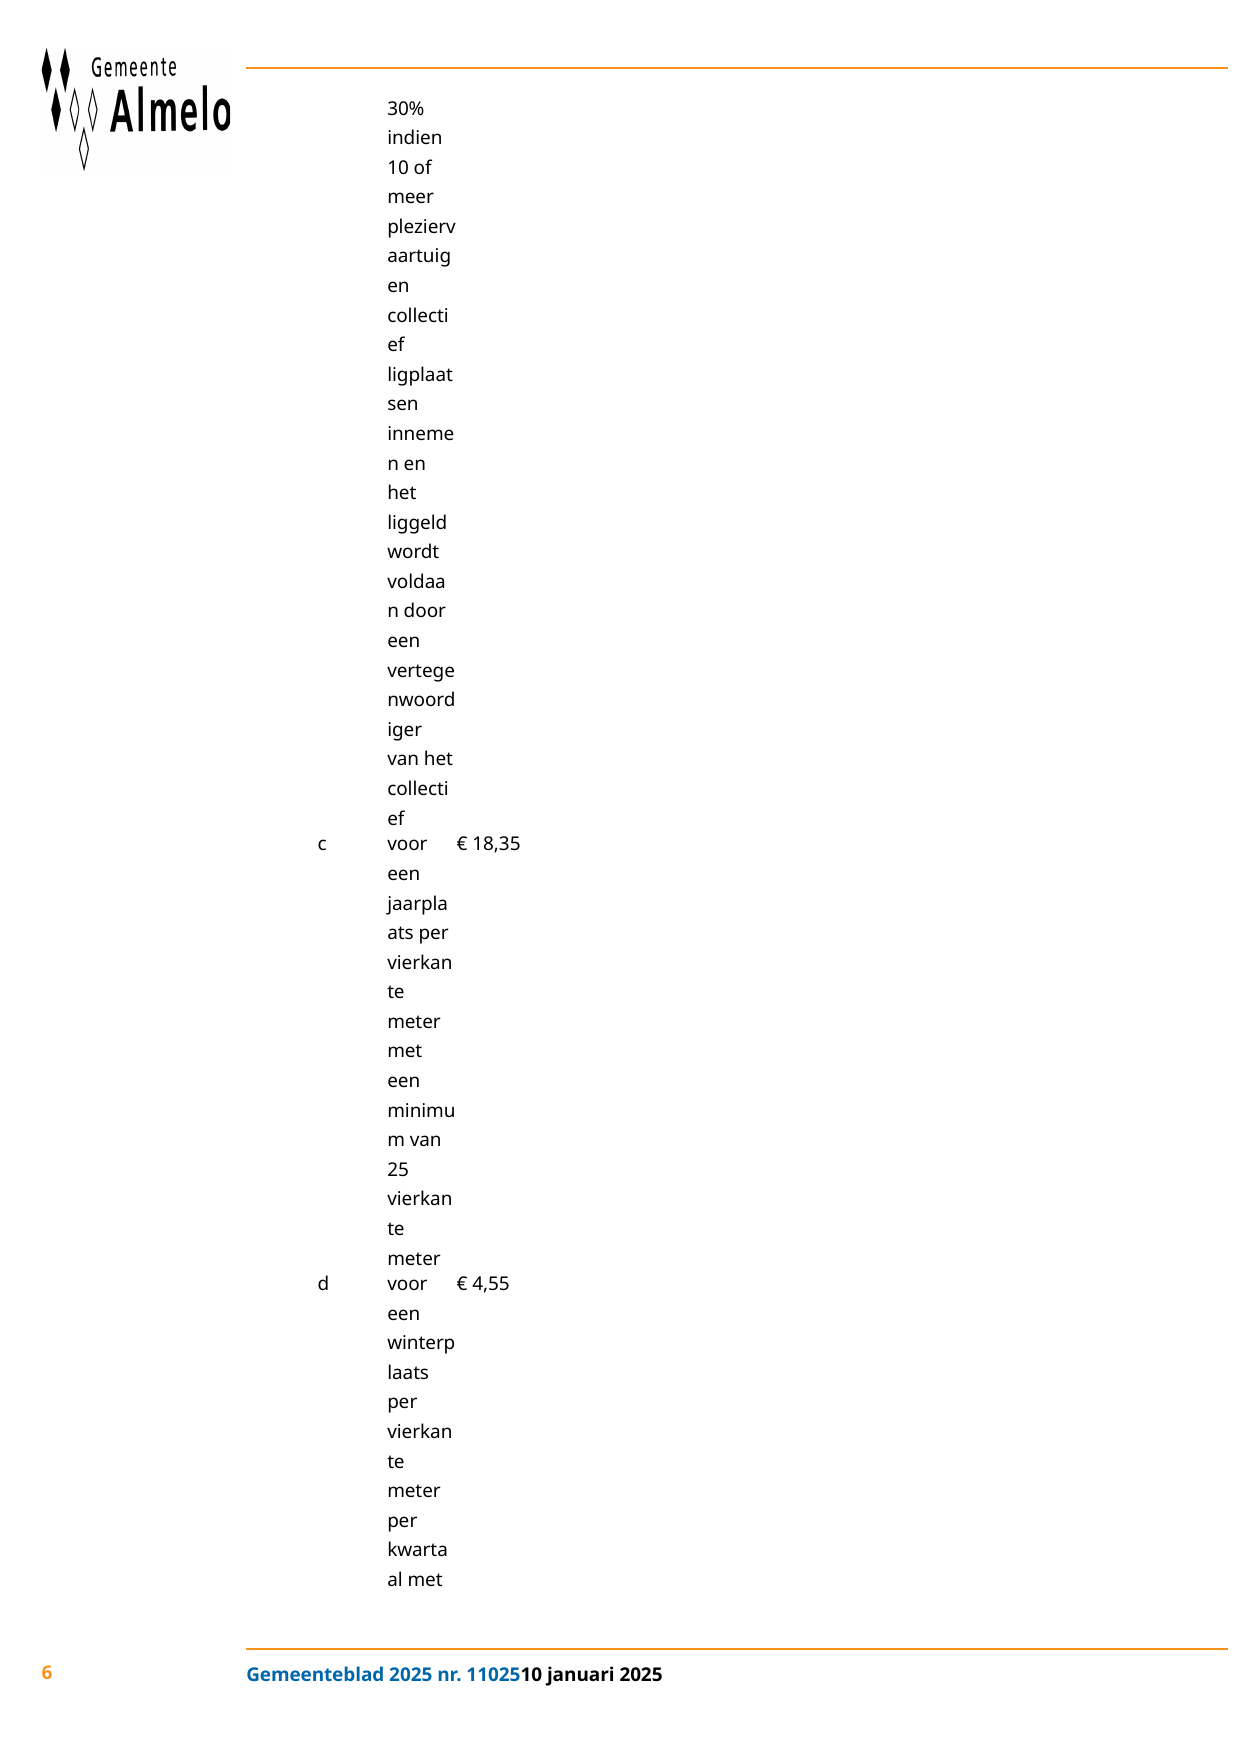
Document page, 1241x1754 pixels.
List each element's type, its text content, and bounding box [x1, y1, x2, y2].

table_cell [596, 831, 665, 1270]
table_cell [1013, 95, 1082, 831]
table_cell [526, 831, 596, 1270]
table_cell [804, 831, 873, 1270]
table_cell [665, 95, 734, 831]
table_cell [1082, 95, 1152, 831]
table_cell [804, 1270, 873, 1592]
table_cell voor een jaarplaats per vierkante meter met een minimum van 25 vierkante meter [387, 831, 456, 1270]
table_cell [1013, 831, 1082, 1270]
table_cell [735, 95, 804, 831]
table_cell [943, 95, 1013, 831]
table_cell [456, 95, 526, 831]
table_cell [248, 1270, 317, 1592]
table_cell [665, 831, 734, 1270]
table_cell [735, 831, 804, 1270]
table_cell [1013, 1270, 1082, 1592]
picture [41, 47, 231, 172]
table_cell [874, 1270, 943, 1592]
table_cell [596, 95, 665, 831]
table_cell c [318, 831, 387, 1270]
table_cell [526, 95, 596, 831]
table_cell voor een winterplaats per vierkante meter per kwartaal met [387, 1270, 456, 1592]
table_cell [1082, 831, 1152, 1270]
table_cell € 18,35 [456, 831, 526, 1270]
table_cell d [318, 1270, 387, 1592]
table_cell [318, 95, 387, 831]
table_cell [874, 95, 943, 831]
table_cell [248, 95, 317, 831]
table_cell [943, 831, 1013, 1270]
table_cell [596, 1270, 665, 1592]
table_cell [526, 1270, 596, 1592]
table_cell € 4,55 [456, 1270, 526, 1592]
table_cell [248, 831, 317, 1270]
table_cell [804, 95, 873, 831]
table_cell [735, 1270, 804, 1592]
table_cell [1082, 1270, 1152, 1592]
table_cell 30% indien 10 of meer pleziervaartuigen collectief ligplaatsen innemen en het liggeld wordt voldaan door een vertegenwoordiger van het collectief [387, 95, 456, 831]
table_cell [943, 1270, 1013, 1592]
table_cell [874, 831, 943, 1270]
table_cell [665, 1270, 734, 1592]
